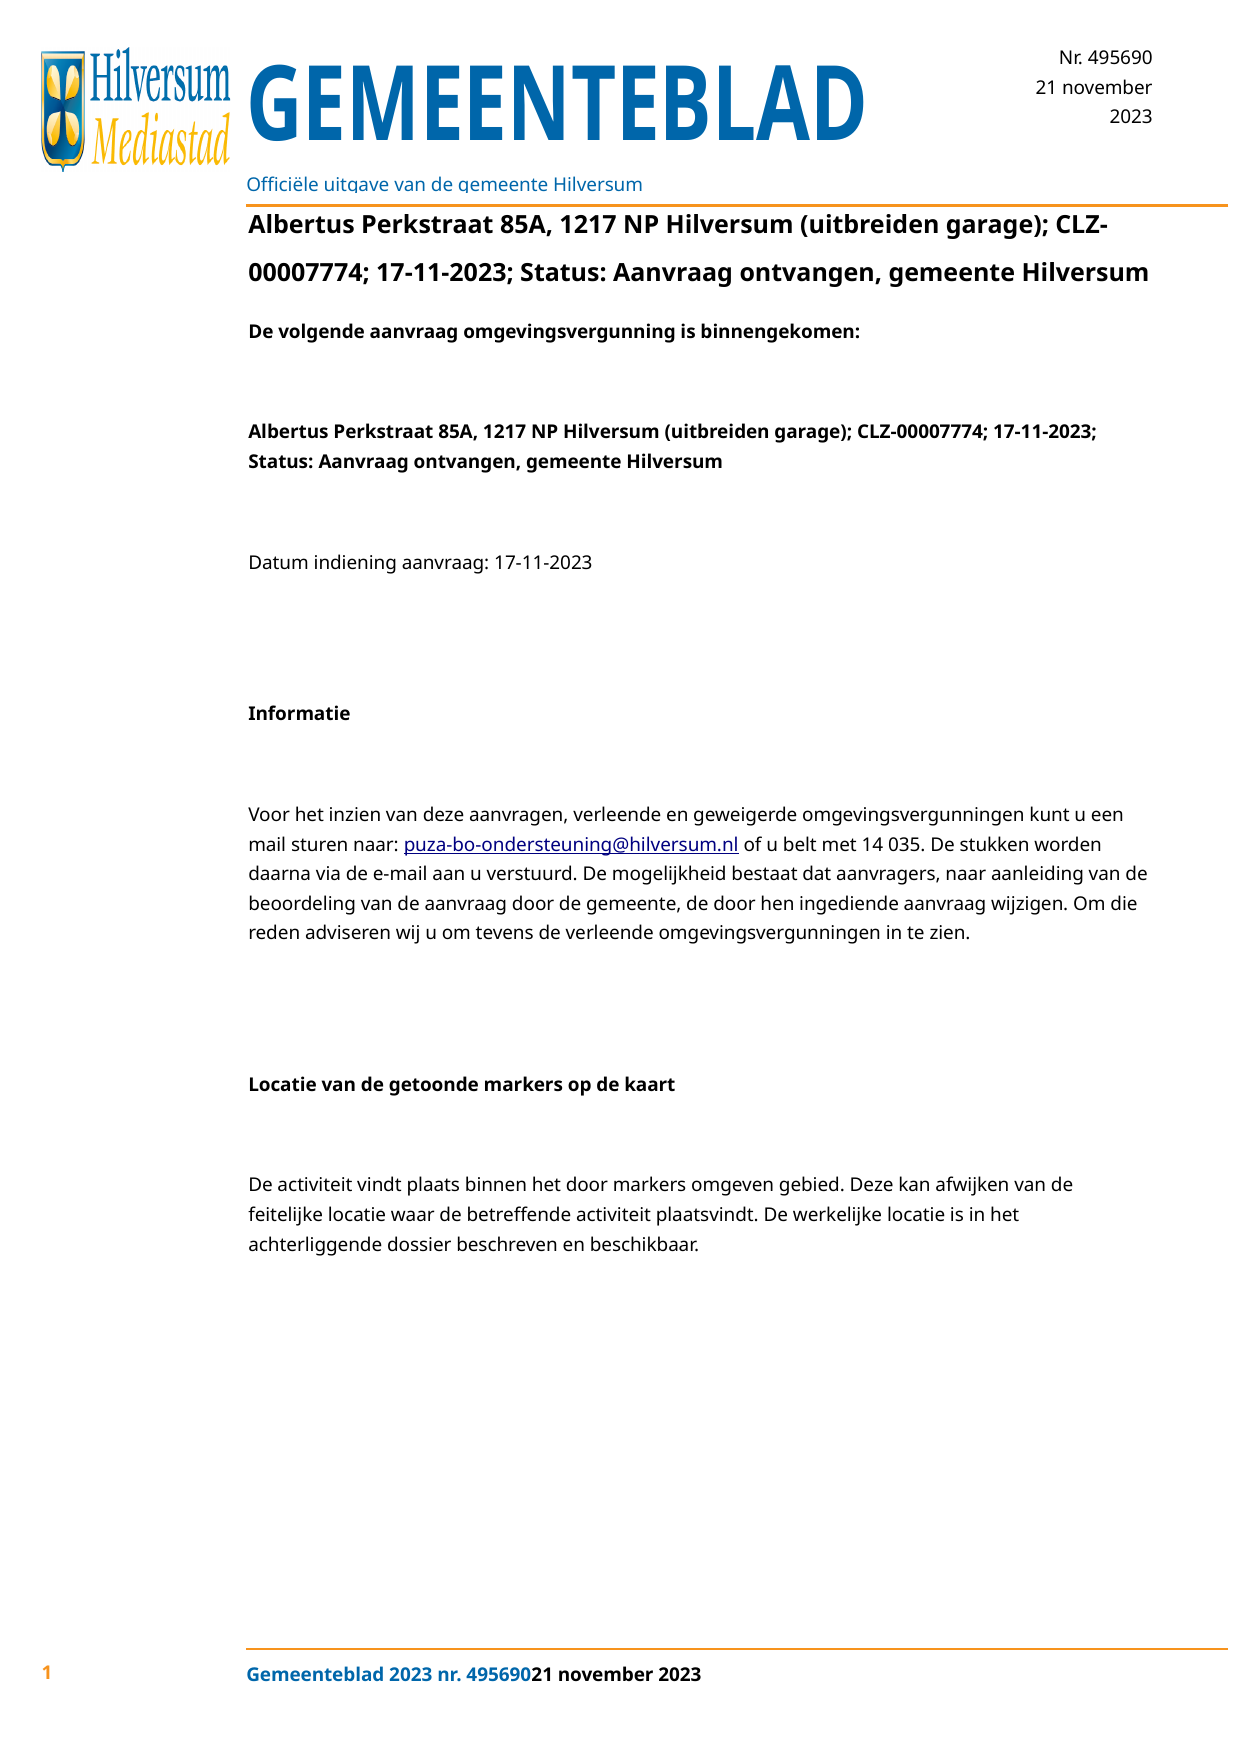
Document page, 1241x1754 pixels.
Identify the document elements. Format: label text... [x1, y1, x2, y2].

text Voor het inzien van deze aanvragen, verleende en geweigerde omgevingsvergunningen kunt u een mail sturen naar: puza-bo-ondersteuning@hilversum.nl of u belt met 14 035. De stukken worden daarna via de e-mail aan u verstuurd. De mogelijkheid bestaat dat aanvragers, naar aanleiding van de beoordeling van de aanvraag door de gemeente, de door hen ingediende aanvraag wijzigen. Om die reden adviseren wij u om tevens de verleende omgevingsvergunningen in te zien. [248, 801, 1152, 945]
text Albertus Perkstraat 85A, 1217 NP Hilversum (uitbreiden garage); CLZ-00007774; 17-11-2023; Status: Aanvraag ontvangen, gemeente Hilversum [248, 419, 1152, 474]
text Informatie [248, 700, 1152, 726]
text De volgende aanvraag omgevingsvergunning is binnengekomen: [248, 318, 1152, 344]
picture [41, 47, 231, 172]
text De activiteit vindt plaats binnen het door markers omgeven gebied. Deze kan afwijken van de feitelijke locatie waar de betreffende activiteit plaatsvindt. De werkelijke locatie is in het achterliggende dossier beschreven en beschikbaar. [248, 1172, 1152, 1257]
text Locatie van de getoonde markers op de kaart [248, 1071, 1152, 1097]
text Albertus Perkstraat 85A, 1217 NP Hilversum (uitbreiden garage); CLZ-00007774; 17-11-2023; Status: Aanvraag ontvangen, gemeente Hilversum [248, 207, 1152, 288]
text Datum indiening aanvraag: 17-11-2023 [248, 549, 1152, 575]
